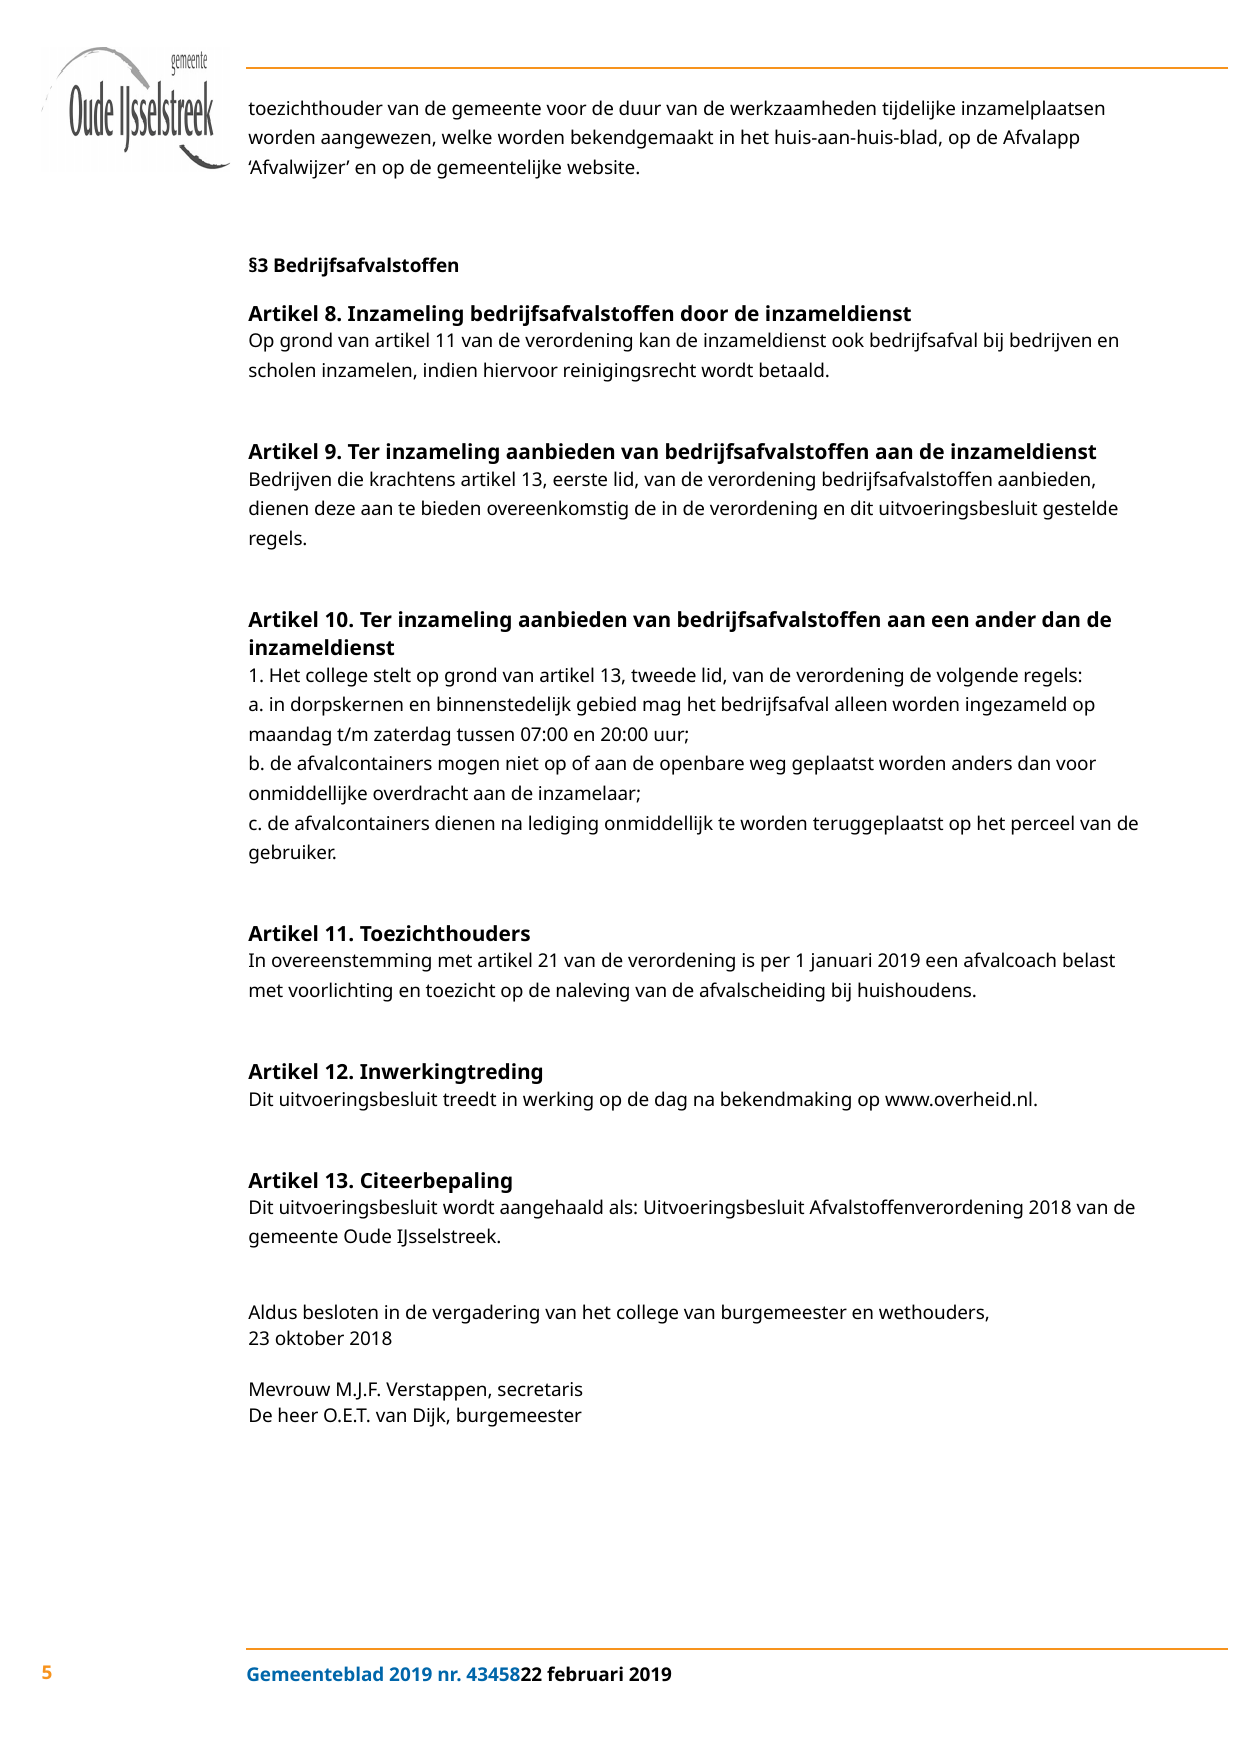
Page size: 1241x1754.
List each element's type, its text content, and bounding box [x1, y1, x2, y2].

text In overeenstemming met artikel 21 van de verordening is per 1 januari 2019 een afvalcoach belast met voorlichting en toezicht op de naleving van de afvalscheiding bij huishoudens. [248, 948, 1152, 1003]
text Artikel 8. Inzameling bedrijfsafvalstoffen door de inzameldienst [248, 299, 1152, 328]
text b. de afvalcontainers mogen niet op of aan de openbare weg geplaatst worden anders dan voor onmiddellijke overdracht aan de inzamelaar; [248, 751, 1152, 806]
text Mevrouw M.J.F. Verstappen, secretaris [248, 1376, 1152, 1402]
text 1. Het college stelt op grond van artikel 13, tweede lid, van de verordening de volgende regels: [248, 662, 1152, 687]
text Dit uitvoeringsbesluit treedt in werking op de dag na bekendmaking op www.overheid.nl. [248, 1086, 1152, 1111]
text 23 oktober 2018 [248, 1325, 1152, 1350]
text Artikel 11. Toezichthouders [248, 919, 1152, 948]
picture [41, 47, 231, 172]
text Aldus besloten in de vergadering van het college van burgemeester en wethouders, [248, 1299, 1152, 1325]
text Artikel 10. Ter inzameling aanbieden van bedrijfsafvalstoffen aan een ander dan de inzameldienst [248, 605, 1152, 662]
text De heer O.E.T. van Dijk, burgemeester [248, 1402, 1152, 1428]
text c. de afvalcontainers dienen na lediging onmiddellijk te worden teruggeplaatst op het perceel van de gebruiker. [248, 810, 1152, 865]
text a. in dorpskernen en binnenstedelijk gebied mag het bedrijfsafval alleen worden ingezameld op maandag t/m zaterdag tussen 07:00 en 20:00 uur; [248, 691, 1152, 747]
text Artikel 9. Ter inzameling aanbieden van bedrijfsafvalstoffen aan de inzameldienst [248, 437, 1152, 466]
text Dit uitvoeringsbesluit wordt aangehaald als: Uitvoeringsbesluit Afvalstoffenverordening 2018 van de gemeente Oude IJsselstreek. [248, 1194, 1152, 1249]
text toezichthouder van de gemeente voor de duur van de werkzaamheden tijdelijke inzamelplaatsen worden aangewezen, welke worden bekendgemaakt in het huis-aan-huis-blad, op de Afvalapp ‘Afvalwijzer’ en op de gemeentelijke website. [248, 95, 1152, 180]
text Op grond van artikel 11 van de verordening kan de inzameldienst ook bedrijfsafval bij bedrijven en scholen inzamelen, indien hiervoor reinigingsrecht wordt betaald. [248, 328, 1152, 383]
text Bedrijven die krachtens artikel 13, eerste lid, van de verordening bedrijfsafvalstoffen aanbieden, dienen deze aan te bieden overeenkomstig de in de verordening en dit uitvoeringsbesluit gestelde regels. [248, 466, 1152, 551]
text Artikel 12. Inwerkingtreding [248, 1057, 1152, 1086]
text §3 Bedrijfsafvalstoffen [248, 250, 1152, 278]
text Artikel 13. Citeerbepaling [248, 1166, 1152, 1194]
